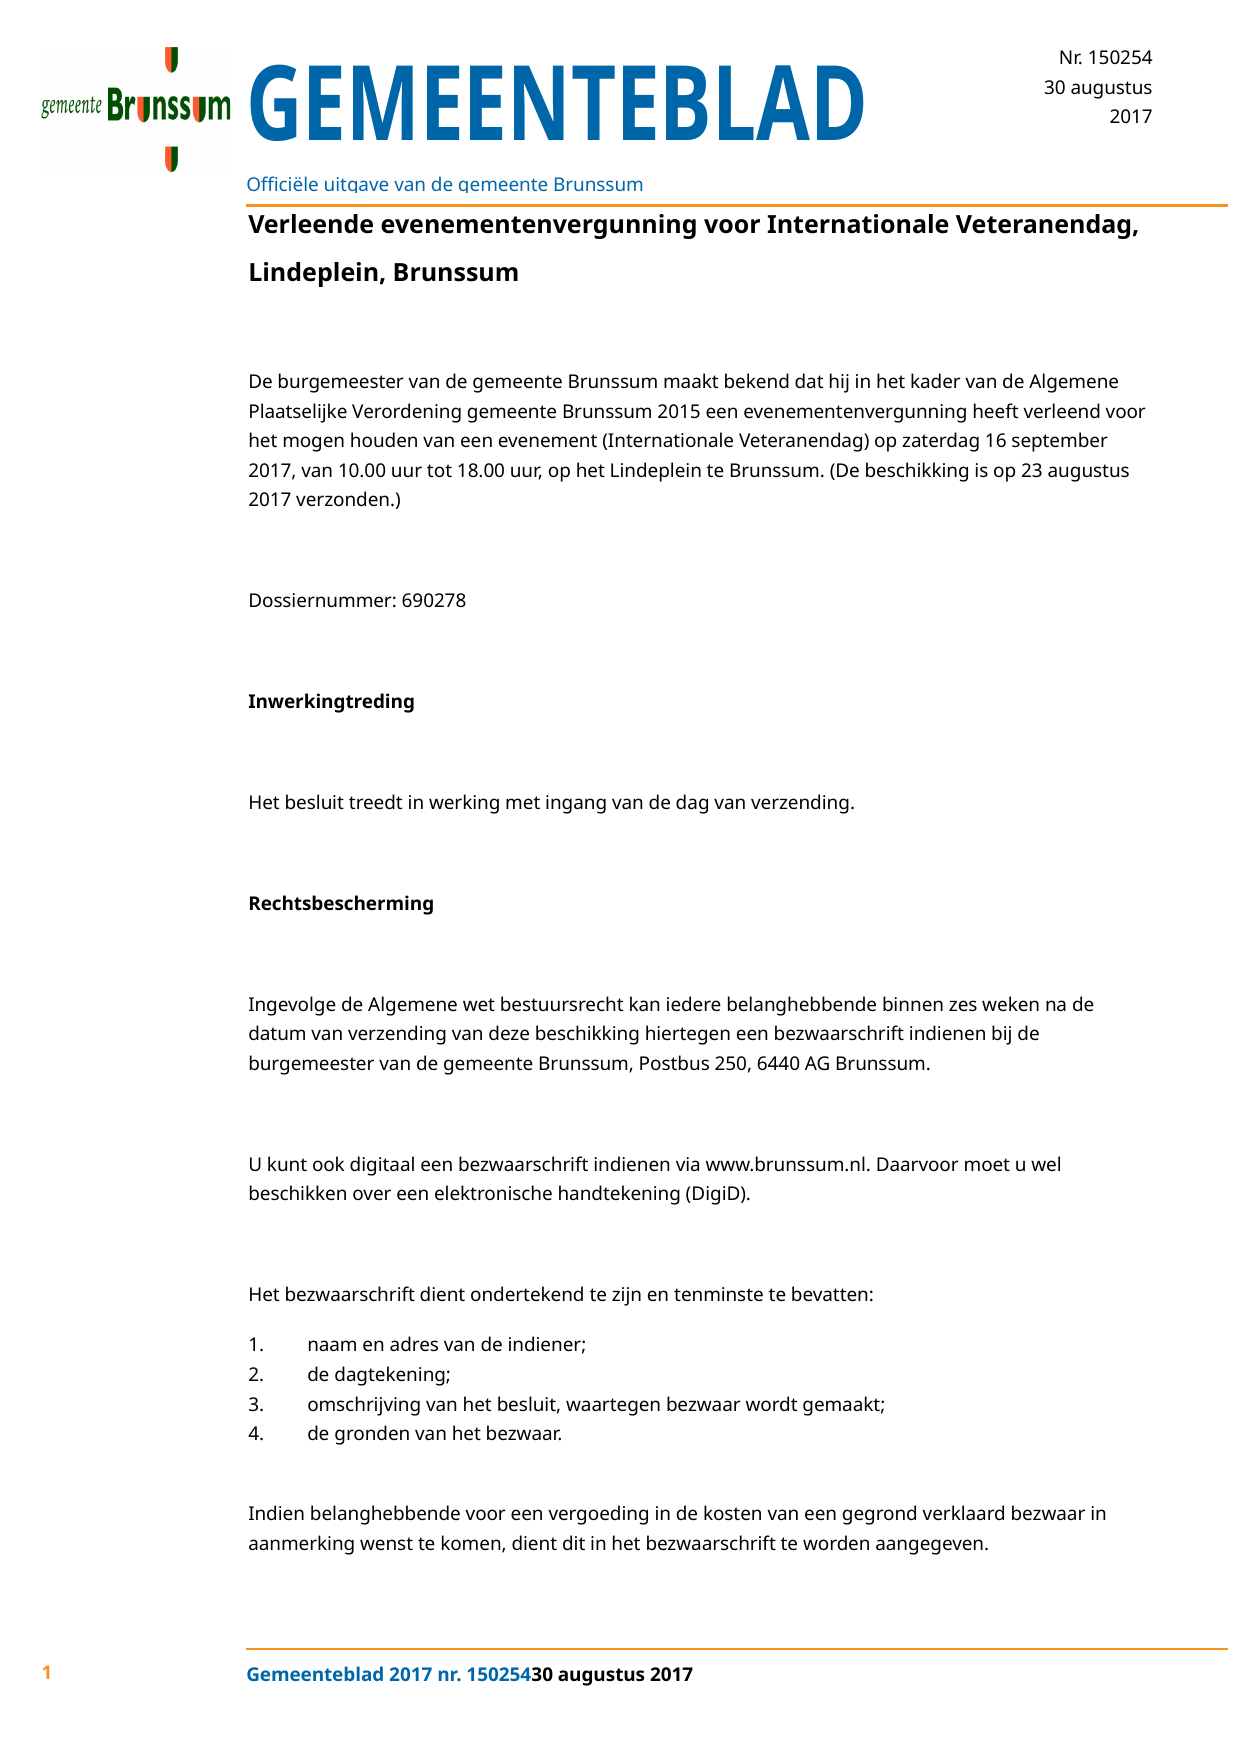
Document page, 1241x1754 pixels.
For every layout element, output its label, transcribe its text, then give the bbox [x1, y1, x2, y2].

picture [41, 47, 231, 172]
list naam en adres van de indiener; [248, 1332, 1152, 1357]
text Het bezwaarschrift dient ondertekend te zijn en tenminste te bevatten: [248, 1281, 1152, 1307]
text De burgemeester van de gemeente Brunssum maakt bekend dat hij in het kader van de Algemene Plaatselijke Verordening gemeente Brunssum 2015 een evenementenvergunning heeft verleend voor het mogen houden van een evenement (Internationale Veteranendag) op zaterdag 16 september 2017, van 10.00 uur tot 18.00 uur, op het Lindeplein te Brunssum. (De beschikking is op 23 augustus 2017 verzonden.) [248, 368, 1152, 512]
text Het besluit treedt in werking met ingang van de dag van verzending. [248, 789, 1152, 815]
text Indien belanghebbende voor een vergoeding in de kosten van een gegrond verklaard bezwaar in aanmerking wenst te komen, dient dit in het bezwaarschrift te worden aangegeven. [248, 1500, 1152, 1556]
text Dossiernummer: 690278 [248, 587, 1152, 613]
text Verleende evenementenvergunning voor Internationale Veteranendag, Lindeplein, Brunssum [248, 207, 1152, 288]
text Ingevolge de Algemene wet bestuursrecht kan iedere belanghebbende binnen zes weken na de datum van verzending van deze beschikking hiertegen een bezwaarschrift indienen bij de burgemeester van de gemeente Brunssum, Postbus 250, 6440 AG Brunssum. [248, 991, 1152, 1076]
text Inwerkingtreding [248, 688, 1152, 714]
text Rechtsbescherming [248, 890, 1152, 916]
list de dagtekening; [248, 1361, 1152, 1387]
list de gronden van het bezwaar. [248, 1420, 1152, 1446]
list omschrijving van het besluit, waartegen bezwaar wordt gemaakt; [248, 1391, 1152, 1417]
text U kunt ook digitaal een bezwaarschrift indienen via www.brunssum.nl. Daarvoor moet u wel beschikken over een elektronische handtekening (DigiD). [248, 1151, 1152, 1206]
